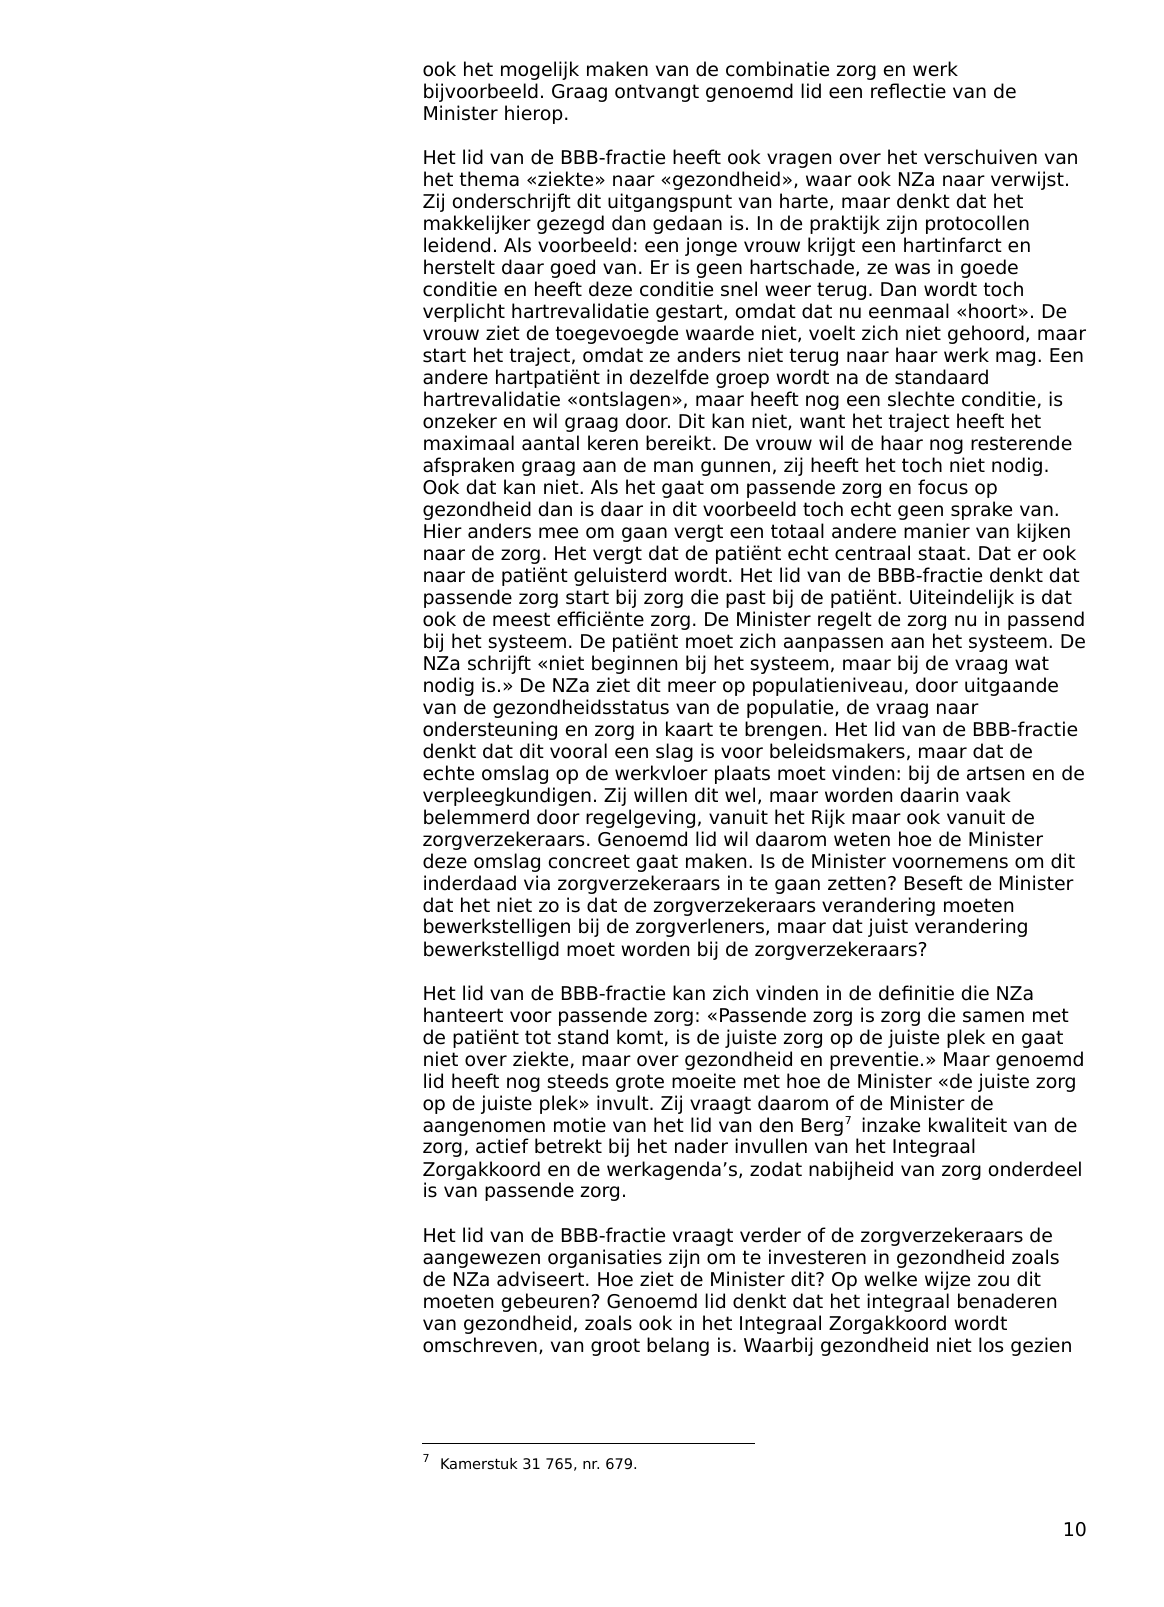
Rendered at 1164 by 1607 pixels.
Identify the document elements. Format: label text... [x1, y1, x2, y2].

text Het lid van de BBB-fractie heeft ook vragen over het verschuiven van het thema «ziekte» naar «gezondheid», waar ook NZa naar verwijst. Zij onderschrijft dit uitgangspunt van harte, maar denkt dat het makkelijker gezegd dan gedaan is. In de praktijk zijn protocollen leidend. Als voorbeeld: een jonge vrouw krijgt een hartinfarct en herstelt daar goed van. Er is geen hartschade, ze was in goede conditie en heeft deze conditie snel weer terug. Dan wordt toch verplicht hartrevalidatie gestart, omdat dat nu eenmaal «hoort». De vrouw ziet de toegevoegde waarde niet, voelt zich niet gehoord, maar start het traject, omdat ze anders niet terug naar haar werk mag. Een andere hartpatiënt in dezelfde groep wordt na de standaard hartrevalidatie «ontslagen», maar heeft nog een slechte conditie, is onzeker en wil graag door. Dit kan niet, want het traject heeft het maximaal aantal keren bereikt. De vrouw wil de haar nog resterende afspraken graag aan de man gunnen, zij heeft het toch niet nodig. Ook dat kan niet. Als het gaat om passende zorg en focus op gezondheid dan is daar in dit voorbeeld toch echt geen sprake van. Hier anders mee om gaan vergt een totaal andere manier van kijken naar de zorg. Het vergt dat de patiënt echt centraal staat. Dat er ook naar de patiënt geluisterd wordt. Het lid van de BBB-fractie denkt dat passende zorg start bij zorg die past bij de patiënt. Uiteindelijk is dat ook de meest efficiënte zorg. De Minister regelt de zorg nu in passend bij het systeem. De patiënt moet zich aanpassen aan het systeem. De NZa schrijft «niet beginnen bij het systeem, maar bij de vraag wat nodig is.» De NZa ziet dit meer op populatieniveau, door uitgaande van de gezondheidsstatus van de populatie, de vraag naar ondersteuning en zorg in kaart te brengen. Het lid van de BBB-fractie denkt dat dit vooral een slag is voor beleidsmakers, maar dat de echte omslag op de werkvloer plaats moet vinden: bij de artsen en de verpleegkundigen. Zij willen dit wel, maar worden daarin vaak belemmerd door regelgeving, vanuit het Rijk maar ook vanuit de zorgverzekeraars. Genoemd lid wil daarom weten hoe de Minister deze omslag concreet gaat maken. Is de Minister voornemens om dit inderdaad via zorgverzekeraars in te gaan zetten? Beseft de Minister dat het niet zo is dat de zorgverzekeraars verandering moeten bewerkstelligen bij de zorgverleners, maar dat juist verandering bewerkstelligd moet worden bij de zorgverzekeraars? [422, 147, 1087, 960]
text ook het mogelijk maken van de combinatie zorg en werk bijvoorbeeld. Graag ontvangt genoemd lid een reflectie van de Minister hierop. [422, 59, 1087, 125]
text Kamerstuk 31 765, nr. 679. [422, 1452, 1087, 1474]
text Het lid van de BBB-fractie vraagt verder of de zorgverzekeraars de aangewezen organisaties zijn om te investeren in gezondheid zoals de NZa adviseert. Hoe ziet de Minister dit? Op welke wijze zou dit moeten gebeuren? Genoemd lid denkt dat het integraal benaderen van gezondheid, zoals ook in het Integraal Zorgakkoord wordt omschreven, van groot belang is. Waarbij gezondheid niet los gezien [422, 1224, 1087, 1356]
text Het lid van de BBB-fractie kan zich vinden in de definitie die NZa hanteert voor passende zorg: «Passende zorg is zorg die samen met de patiënt tot stand komt, is de juiste zorg op de juiste plek en gaat niet over ziekte, maar over gezondheid en preventie.» Maar genoemd lid heeft nog steeds grote moeite met hoe de Minister «de juiste zorg op de juiste plek» invult. Zij vraagt daarom of de Minister de aangenomen motie van het lid van den Berg inzake kwaliteit van de zorg, actief betrekt bij het nader invullen van het Integraal Zorgakkoord en de werkagenda’s, zodat nabijheid van zorg onderdeel is van passende zorg. [422, 983, 1087, 1202]
